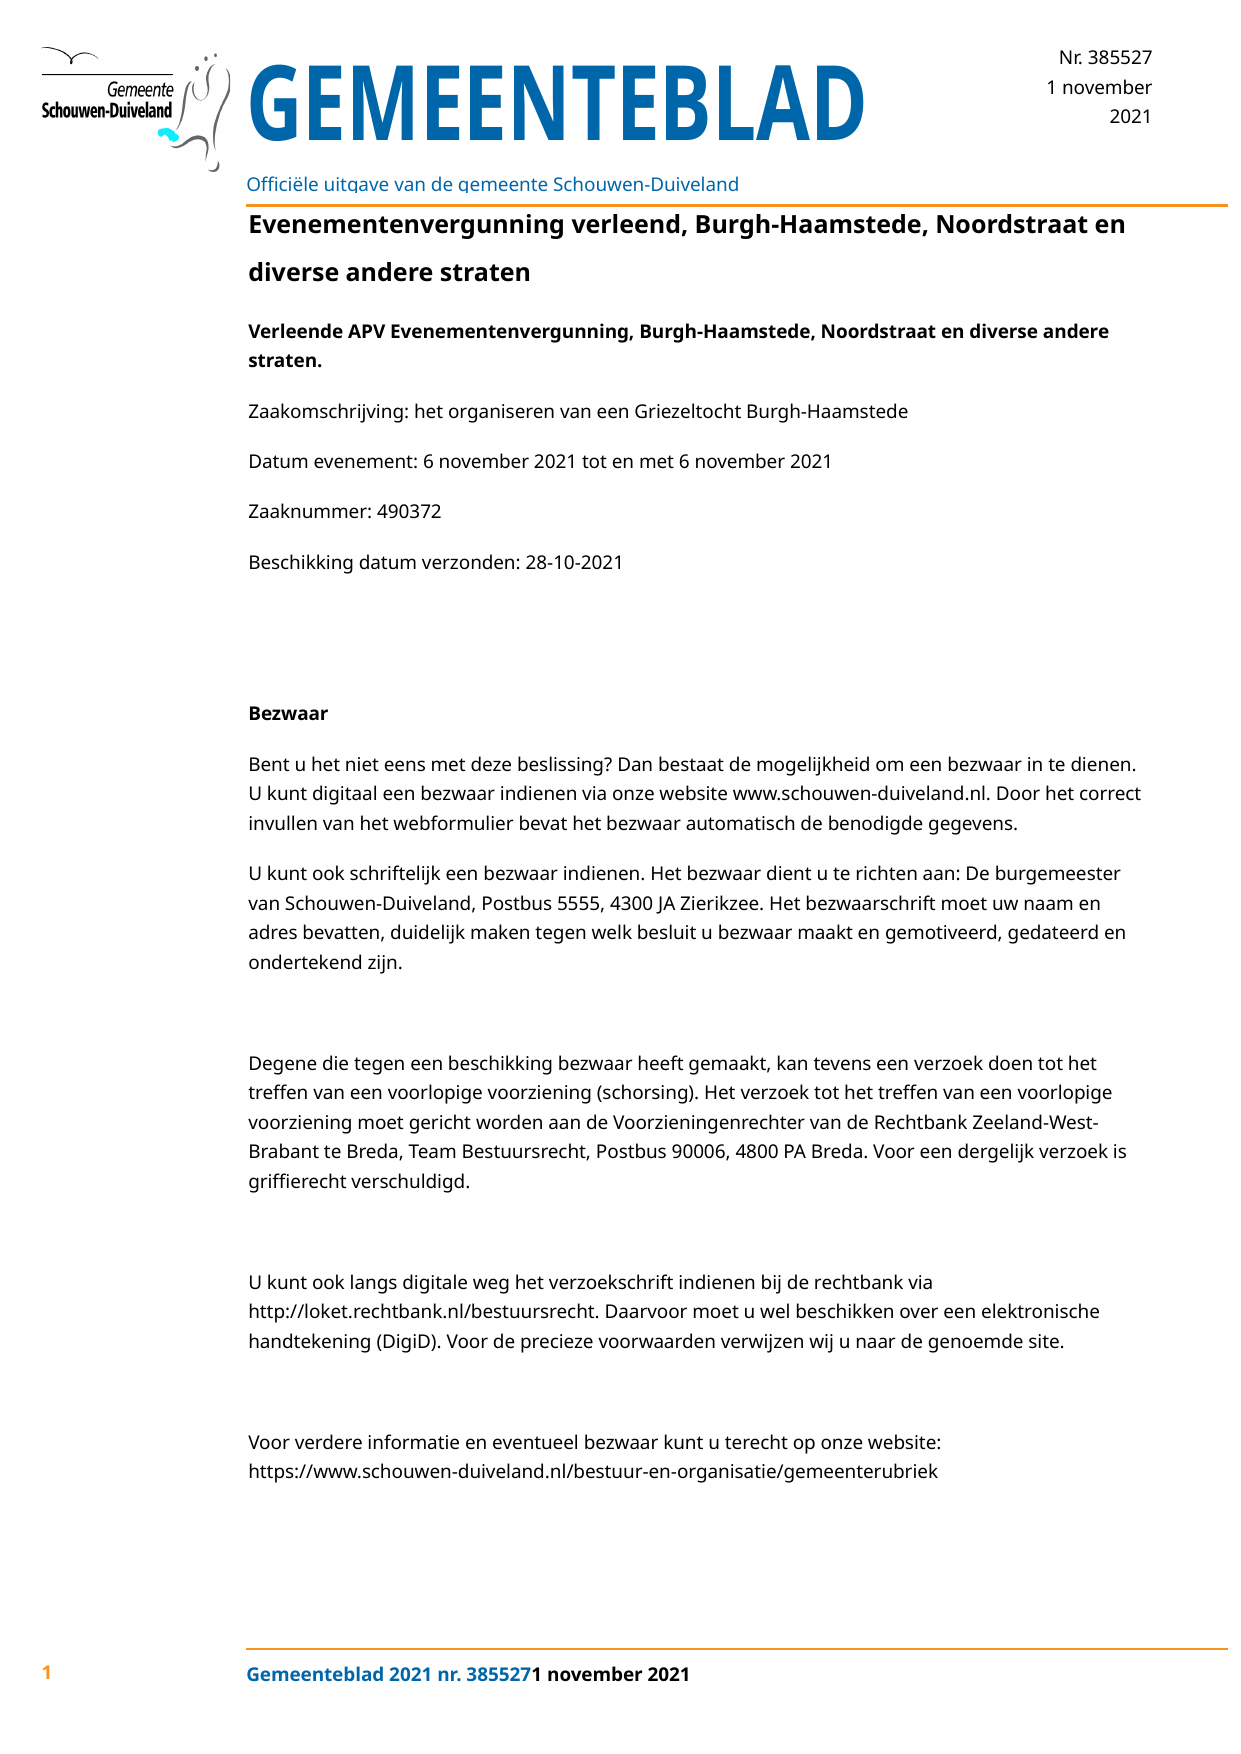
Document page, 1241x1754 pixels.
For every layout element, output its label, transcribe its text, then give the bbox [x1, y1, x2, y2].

text Datum evenement: 6 november 2021 tot en met 6 november 2021 [248, 448, 1152, 474]
text Zaakomschrijving: het organiseren van een Griezeltocht Burgh-Haamstede [248, 398, 1152, 424]
text Bezwaar [248, 700, 1152, 726]
text Degene die tegen een beschikking bezwaar heeft gemaakt, kan tevens een verzoek doen tot het treffen van een voorlopige voorziening (schorsing). Het verzoek tot het treffen van een voorlopige voorziening moet gericht worden aan de Voorzieningenrechter van de Rechtbank Zeeland-West-Brabant te Breda, Team Bestuursrecht, Postbus 90006, 4800 PA Breda. Voor een dergelijk verzoek is griffierecht verschuldigd. [248, 1050, 1152, 1194]
picture [41, 47, 231, 172]
text U kunt ook schriftelijk een bezwaar indienen. Het bezwaar dient u te richten aan: De burgemeester van Schouwen-Duiveland, Postbus 5555, 4300 JA Zierikzee. Het bezwaarschrift moet uw naam en adres bevatten, duidelijk maken tegen welk besluit u bezwaar maakt en gemotiveerd, gedateerd en ondertekend zijn. [248, 860, 1152, 975]
text U kunt ook langs digitale weg het verzoekschrift indienen bij de rechtbank via http://loket.rechtbank.nl/bestuursrecht. Daarvoor moet u wel beschikken over een elektronische handtekening (DigiD). Voor de precieze voorwaarden verwijzen wij u naar de genoemde site. [248, 1269, 1152, 1354]
text Bent u het niet eens met deze beslissing? Dan bestaat de mogelijkheid om een bezwaar in te dienen. U kunt digitaal een bezwaar indienen via onze website www.schouwen-duiveland.nl. Door het correct invullen van het webformulier bevat het bezwaar automatisch de benodigde gegevens. [248, 751, 1152, 836]
text Beschikking datum verzonden: 28-10-2021 [248, 549, 1152, 575]
text Zaaknummer: 490372 [248, 499, 1152, 524]
text Voor verdere informatie en eventueel bezwaar kunt u terecht op onze website: https://www.schouwen-duiveland.nl/bestuur-en-organisatie/gemeenterubriek [248, 1429, 1152, 1484]
text Evenementenvergunning verleend, Burgh-Haamstede, Noordstraat en diverse andere straten [248, 207, 1152, 288]
text Verleende APV Evenementenvergunning, Burgh-Haamstede, Noordstraat en diverse andere straten. [248, 318, 1152, 373]
